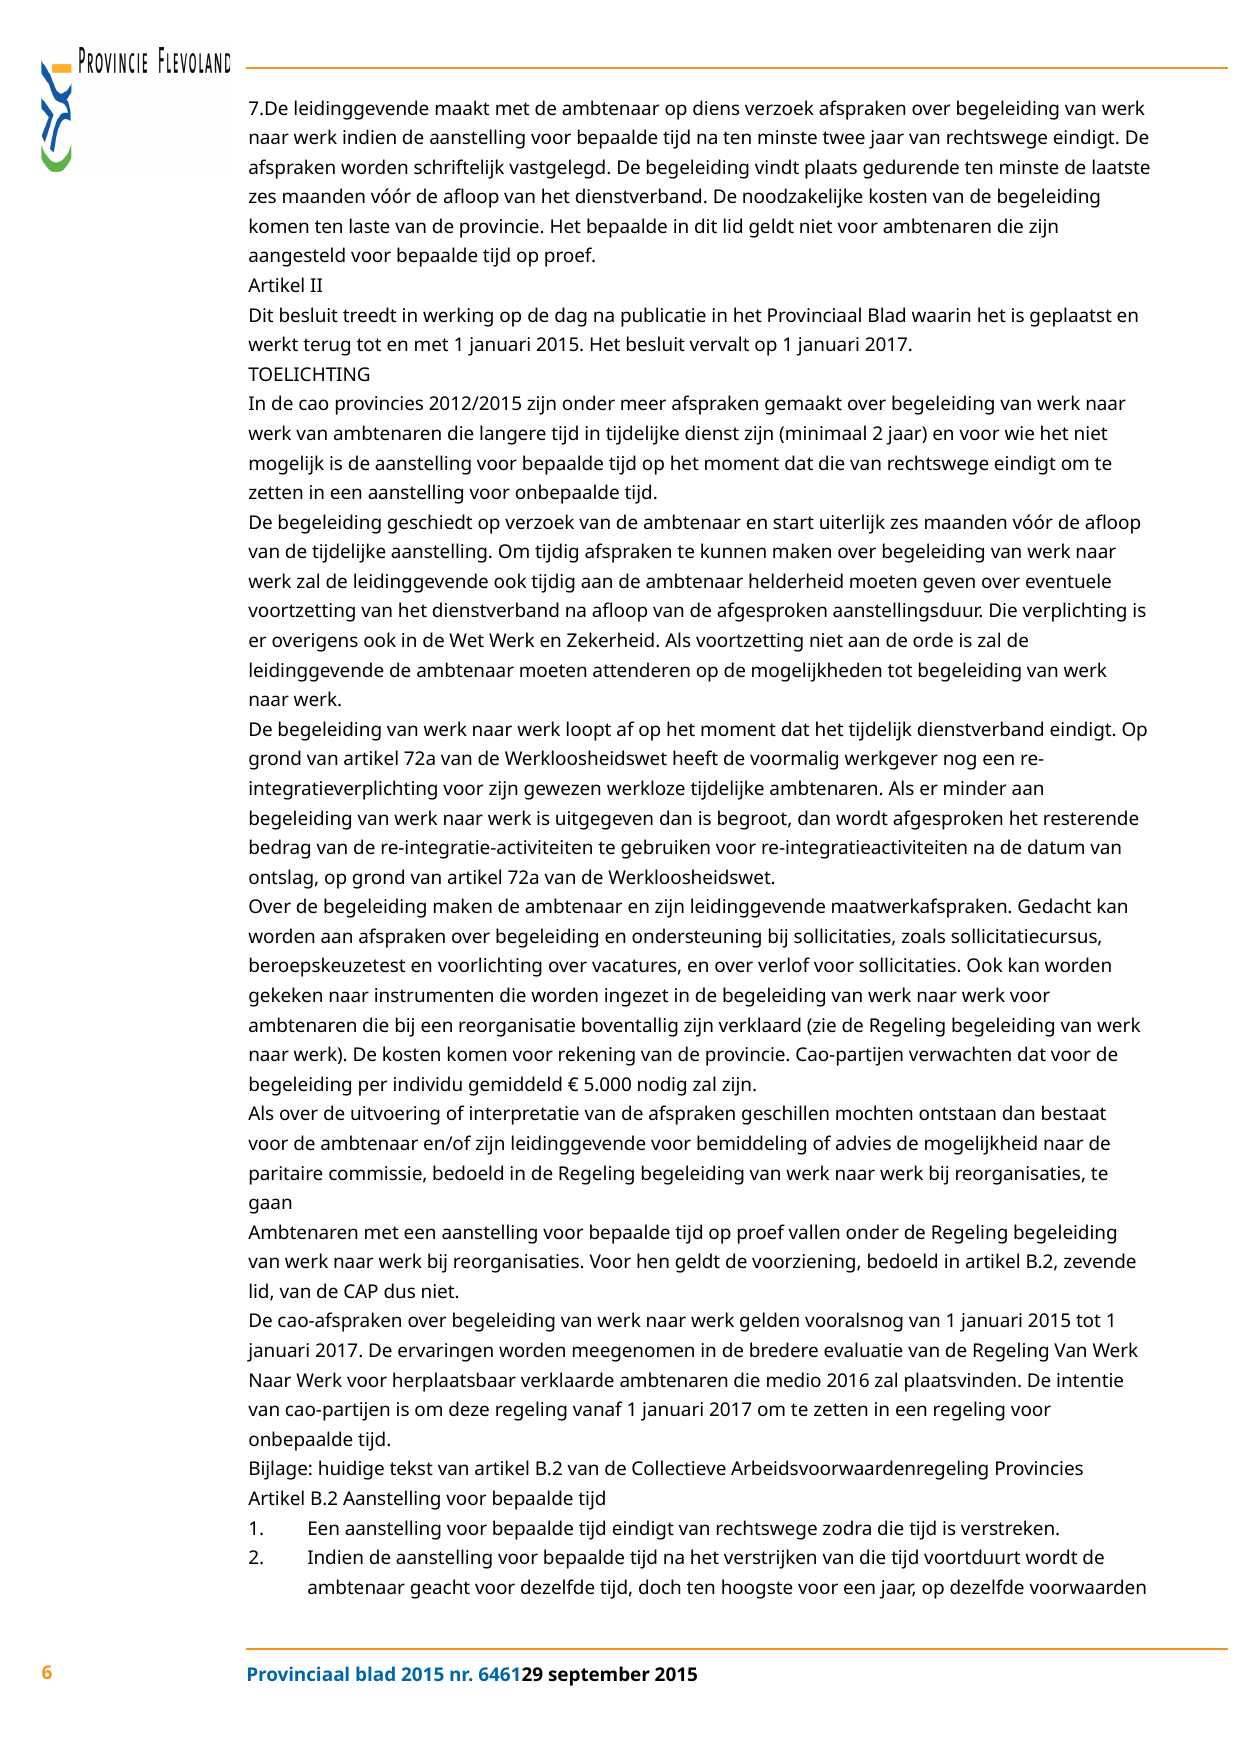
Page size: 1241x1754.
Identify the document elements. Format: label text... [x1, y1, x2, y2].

list Indien de aanstelling voor bepaalde tijd na het verstrijken van die tijd voortduurt wordt de ambtenaar geacht voor dezelfde tijd, doch ten hoogste voor een jaar, op dezelfde voorwaarden [248, 1544, 1152, 1600]
text De cao-afspraken over begeleiding van werk naar werk gelden vooralsnog van 1 januari 2015 tot 1 januari 2017. De ervaringen worden meegenomen in de bredere evaluatie van de Regeling Van Werk Naar Werk voor herplaatsbaar verklaarde ambtenaren die medio 2016 zal plaatsvinden. De intentie van cao-partijen is om deze regeling vanaf 1 januari 2017 om te zetten in een regeling voor onbepaalde tijd. [248, 1308, 1152, 1452]
text Bijlage: huidige tekst van artikel B.2 van de Collectieve Arbeidsvoorwaardenregeling Provincies [248, 1456, 1152, 1481]
text In de cao provincies 2012/2015 zijn onder meer afspraken gemaakt over begeleiding van werk naar werk van ambtenaren die langere tijd in tijdelijke dienst zijn (minimaal 2 jaar) en voor wie het niet mogelijk is de aanstelling voor bepaalde tijd op het moment dat die van rechtswege eindigt om te zetten in een aanstelling voor onbepaalde tijd. [248, 391, 1152, 505]
text Ambtenaren met een aanstelling voor bepaalde tijd op proef vallen onder de Regeling begeleiding van werk naar werk bij reorganisaties. Voor hen geldt de voorziening, bedoeld in artikel B.2, zevende lid, van de CAP dus niet. [248, 1219, 1152, 1304]
text De begeleiding geschiedt op verzoek van de ambtenaar en start uiterlijk zes maanden vóór de afloop van de tijdelijke aanstelling. Om tijdig afspraken te kunnen maken over begeleiding van werk naar werk zal de leidinggevende ook tijdig aan de ambtenaar helderheid moeten geven over eventuele voortzetting van het dienstverband na afloop van de afgesproken aanstellingsduur. Die verplichting is er overigens ook in de Wet Werk en Zekerheid. Als voortzetting niet aan de orde is zal de leidinggevende de ambtenaar moeten attenderen op de mogelijkheden tot begeleiding van werk naar werk. [248, 509, 1152, 712]
picture [41, 47, 231, 172]
text Artikel B.2 Aanstelling voor bepaalde tijd [248, 1485, 1152, 1511]
text TOELICHTING [248, 361, 1152, 387]
text Artikel II [248, 272, 1152, 298]
text 7.De leidinggevende maakt met de ambtenaar op diens verzoek afspraken over begeleiding van werk naar werk indien de aanstelling voor bepaalde tijd na ten minste twee jaar van rechtswege eindigt. De afspraken worden schriftelijk vastgelegd. De begeleiding vindt plaats gedurende ten minste de laatste zes maanden vóór de afloop van het dienstverband. De noodzakelijke kosten van de begeleiding komen ten laste van de provincie. Het bepaalde in dit lid geldt niet voor ambtenaren die zijn aangesteld voor bepaalde tijd op proef. [248, 95, 1152, 268]
text Dit besluit treedt in werking op de dag na publicatie in het Provinciaal Blad waarin het is geplaatst en werkt terug tot en met 1 januari 2015. Het besluit vervalt op 1 januari 2017. [248, 302, 1152, 357]
list Een aanstelling voor bepaalde tijd eindigt van rechtswege zodra die tijd is verstreken. [248, 1515, 1152, 1541]
text Over de begeleiding maken de ambtenaar en zijn leidinggevende maatwerkafspraken. Gedacht kan worden aan afspraken over begeleiding en ondersteuning bij sollicitaties, zoals sollicitatiecursus, beroepskeuzetest en voorlichting over vacatures, en over verlof voor sollicitaties. Ook kan worden gekeken naar instrumenten die worden ingezet in de begeleiding van werk naar werk voor ambtenaren die bij een reorganisatie boventallig zijn verklaard (zie de Regeling begeleiding van werk naar werk). De kosten komen voor rekening van de provincie. Cao-partijen verwachten dat voor de begeleiding per individu gemiddeld € 5.000 nodig zal zijn. [248, 893, 1152, 1097]
text Als over de uitvoering of interpretatie van de afspraken geschillen mochten ontstaan dan bestaat voor de ambtenaar en/of zijn leidinggevende voor bemiddeling of advies de mogelijkheid naar de paritaire commissie, bedoeld in de Regeling begeleiding van werk naar werk bij reorganisaties, te gaan [248, 1101, 1152, 1215]
text De begeleiding van werk naar werk loopt af op het moment dat het tijdelijk dienstverband eindigt. Op grond van artikel 72a van de Werkloosheidswet heeft de voormalig werkgever nog een re-integratieverplichting voor zijn gewezen werkloze tijdelijke ambtenaren. Als er minder aan begeleiding van werk naar werk is uitgegeven dan is begroot, dan wordt afgesproken het resterende bedrag van de re-integratie-activiteiten te gebruiken voor re-integratieactiviteiten na de datum van ontslag, op grond van artikel 72a van de Werkloosheidswet. [248, 716, 1152, 890]
